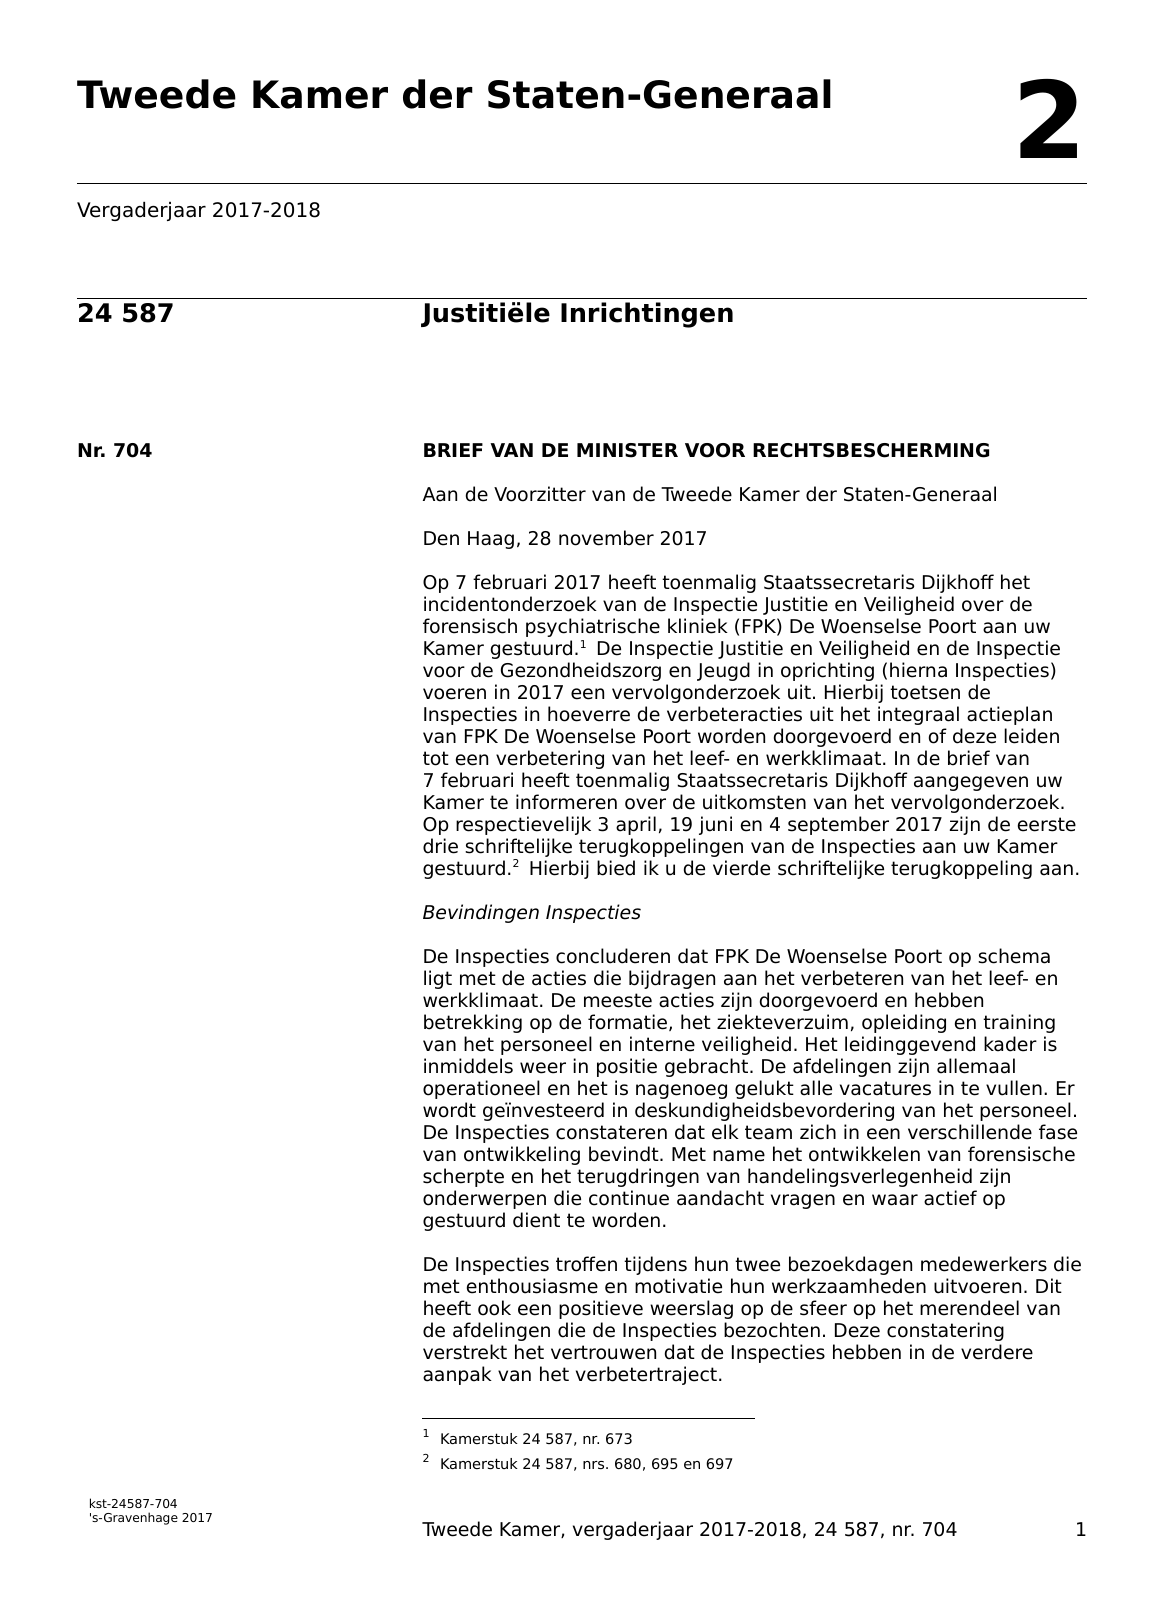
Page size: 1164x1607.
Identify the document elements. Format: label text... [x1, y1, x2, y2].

text De Inspecties troffen tijdens hun twee bezoekdagen medewerkers die met enthousiasme en motivatie hun werkzaamheden uitvoeren. Dit heeft ook een positieve weerslag op de sfeer op het merendeel van de afdelingen die de Inspecties bezochten. Deze constatering verstrekt het vertrouwen dat de Inspecties hebben in de verdere aanpak van het verbetertraject. [422, 1254, 1087, 1386]
text Den Haag, 28 november 2017 [422, 528, 1087, 550]
table_header 2 [886, 59, 1087, 183]
text De Inspecties concluderen dat FPK De Woenselse Poort op schema ligt met de acties die bijdragen aan het verbeteren van het leef- en werkklimaat. De meeste acties zijn doorgevoerd en hebben betrekking op de formatie, het ziekteverzuim, opleiding en training van het personeel en interne veiligheid. Het leidinggevend kader is inmiddels weer in positie gebracht. De afdelingen zijn allemaal operationeel en het is nagenoeg gelukt alle vacatures in te vullen. Er wordt geïnvesteerd in deskundigheidsbevordering van het personeel. De Inspecties constateren dat elk team zich in een verschillende fase van ontwikkeling bevindt. Met name het ontwikkelen van forensische scherpte en het terugdringen van handelingsverlegenheid zijn onderwerpen die continue aandacht vragen en waar actief op gestuurd dient te worden. [422, 946, 1087, 1232]
text Kamerstuk 24 587, nr. 673 [422, 1427, 1087, 1449]
table_cell Vergaderjaar 2017-2018 [77, 184, 1087, 298]
text kst-24587-704 [88, 1497, 323, 1511]
text 's-Gravenhage 2017 [88, 1511, 323, 1525]
text Op 7 februari 2017 heeft toenmalig Staatssecretaris Dijkhoff het incidentonderzoek van de Inspectie Justitie en Veiligheid over de forensisch psychiatrische kliniek (FPK) De Woenselse Poort aan uw Kamer gestuurd. De Inspectie Justitie en Veiligheid en de Inspectie voor de Gezondheidszorg en Jeugd in oprichting (hierna Inspecties) voeren in 2017 een vervolgonderzoek uit. Hierbij toetsen de Inspecties in hoeverre de verbeteracties uit het integraal actieplan van FPK De Woenselse Poort worden doorgevoerd en of deze leiden tot een verbetering van het leef- en werkklimaat. In de brief van 7 februari heeft toenmalig Staatssecretaris Dijkhoff aangegeven uw Kamer te informeren over de uitkomsten van het vervolgonderzoek. Op respectievelijk 3 april, 19 juni en 4 september 2017 zijn de eerste drie schriftelijke terugkoppelingen van de Inspecties aan uw Kamer gestuurd. Hierbij bied ik u de vierde schriftelijke terugkoppeling aan. [422, 572, 1087, 880]
subtitle 24 587 Justitiële Inrichtingen [77, 299, 1087, 329]
table_header Tweede Kamer der Staten-Generaal [77, 59, 886, 183]
text Aan de Voorzitter van de Tweede Kamer der Staten-Generaal [422, 484, 1087, 506]
text Kamerstuk 24 587, nrs. 680, 695 en 697 [422, 1452, 1087, 1474]
subtitle Bevindingen Inspecties [422, 902, 1087, 924]
subtitle Nr. 704 BRIEF VAN DE MINISTER VOOR RECHTSBESCHERMING [77, 440, 1087, 462]
